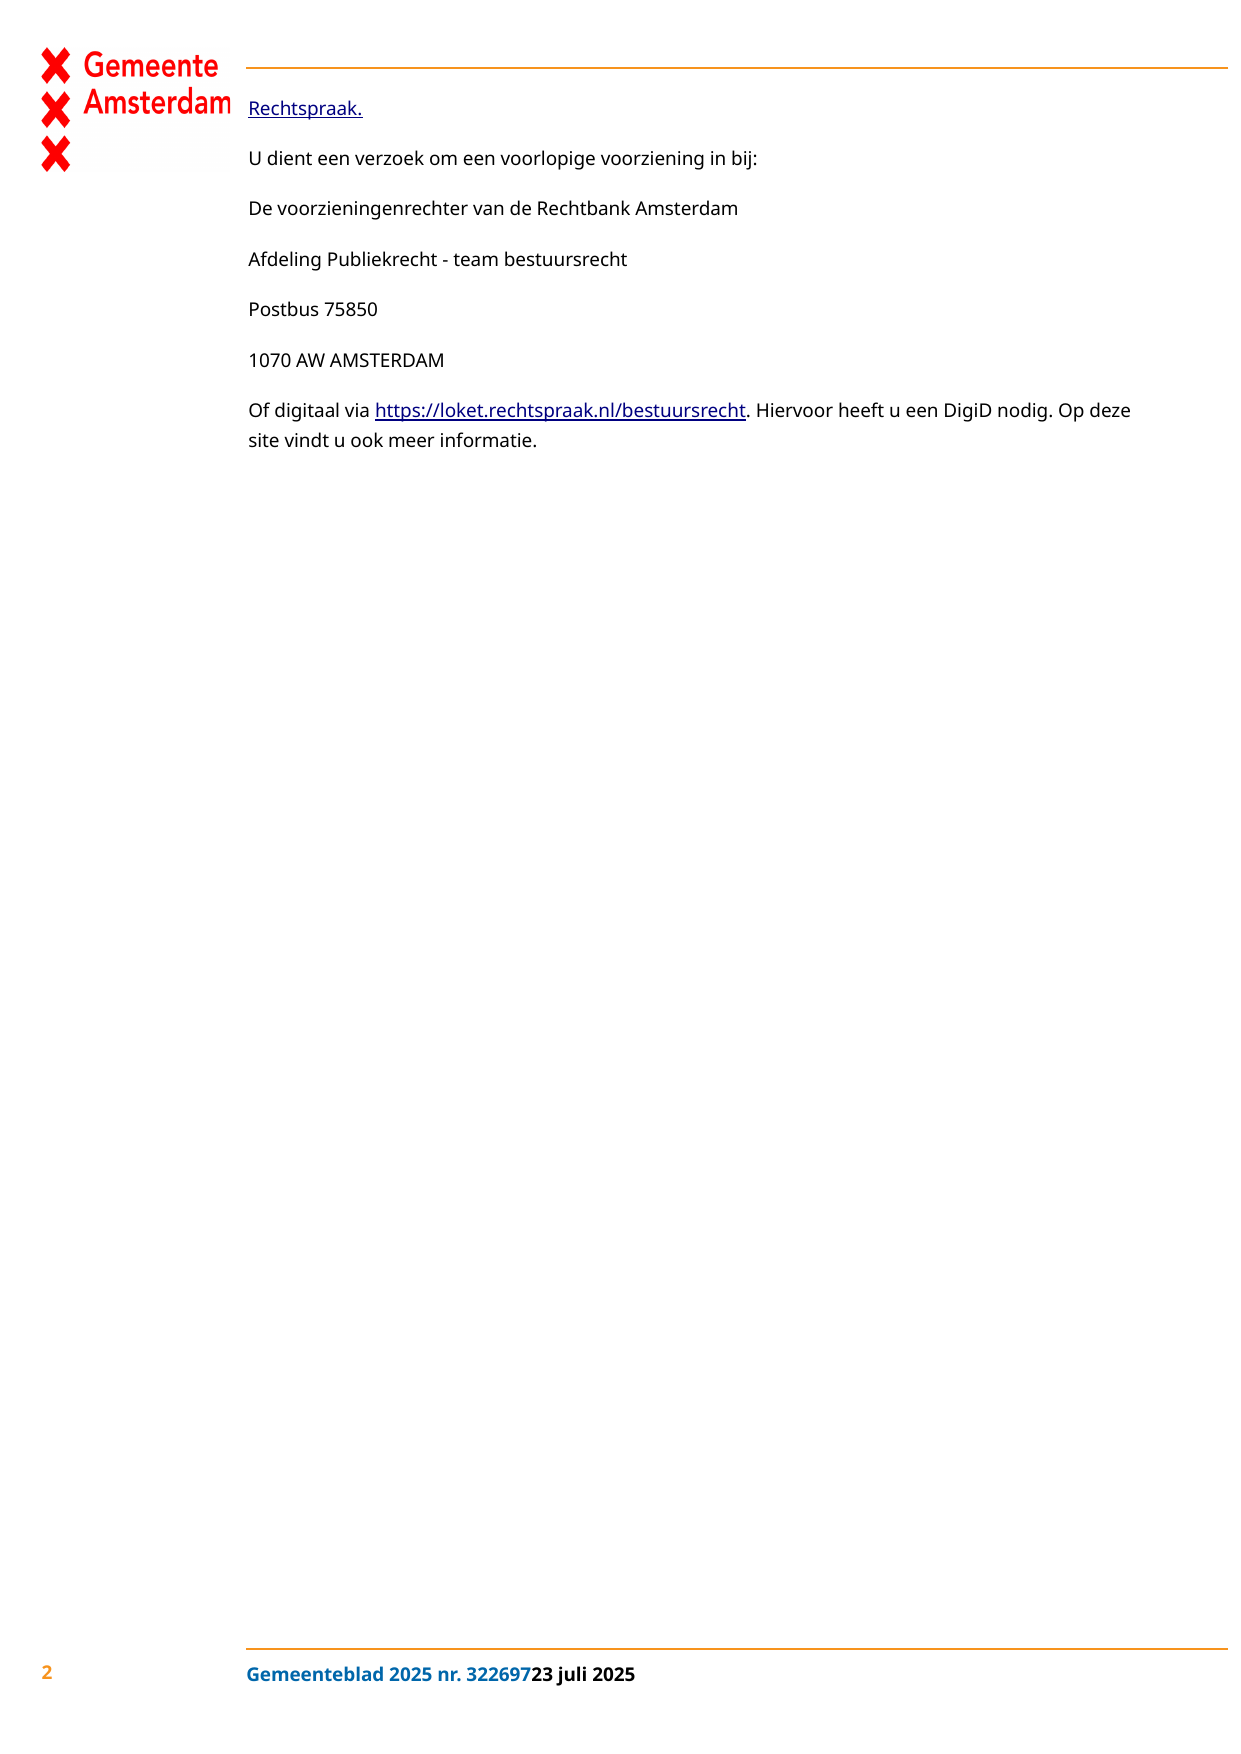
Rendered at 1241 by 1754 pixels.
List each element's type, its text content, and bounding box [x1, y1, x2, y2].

picture [41, 47, 231, 172]
text De voorzieningenrechter van de Rechtbank Amsterdam [248, 196, 1152, 221]
text Of digitaal via https://loket.rechtspraak.nl/bestuursrecht. Hiervoor heeft u een DigiD nodig. Op deze site vindt u ook meer informatie. [248, 397, 1152, 453]
text U dient een verzoek om een voorlopige voorziening in bij: [248, 145, 1152, 171]
text Afdeling Publiekrecht - team bestuursrecht [248, 246, 1152, 272]
text Rechtspraak. [248, 95, 1152, 121]
text Postbus 75850 [248, 296, 1152, 322]
text 1070 AW AMSTERDAM [248, 347, 1152, 373]
